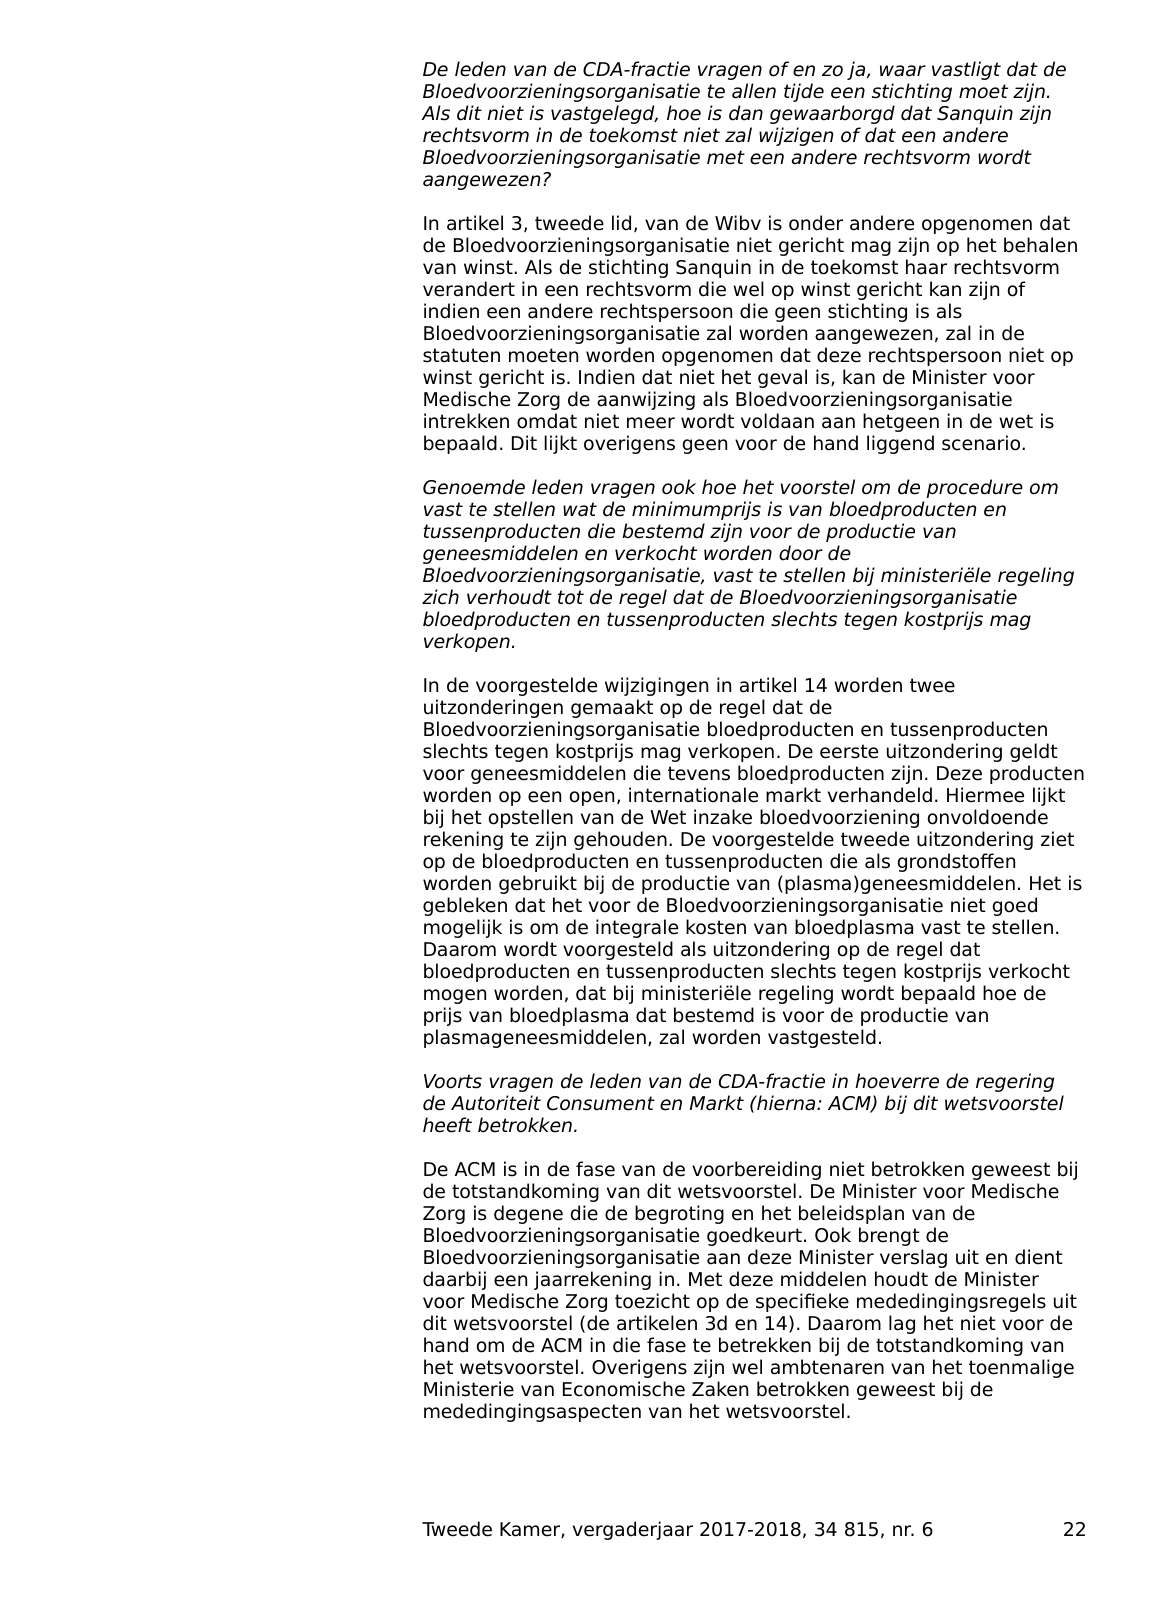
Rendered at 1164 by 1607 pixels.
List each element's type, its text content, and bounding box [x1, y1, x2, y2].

text De leden van de CDA-fractie vragen of en zo ja, waar vastligt dat de Bloedvoorzieningsorganisatie te allen tijde een stichting moet zijn. Als dit niet is vastgelegd, hoe is dan gewaarborgd dat Sanquin zijn rechtsvorm in de toekomst niet zal wijzigen of dat een andere Bloedvoorzieningsorganisatie met een andere rechtsvorm wordt aangewezen? [422, 59, 1087, 191]
text Voorts vragen de leden van de CDA-fractie in hoeverre de regering de Autoriteit Consument en Markt (hierna: ACM) bij dit wetsvoorstel heeft betrokken. [422, 1071, 1087, 1137]
text De ACM is in de fase van de voorbereiding niet betrokken geweest bij de totstandkoming van dit wetsvoorstel. De Minister voor Medische Zorg is degene die de begroting en het beleidsplan van de Bloedvoorzieningsorganisatie goedkeurt. Ook brengt de Bloedvoorzieningsorganisatie aan deze Minister verslag uit en dient daarbij een jaarrekening in. Met deze middelen houdt de Minister voor Medische Zorg toezicht op de specifieke mededingingsregels uit dit wetsvoorstel (de artikelen 3d en 14). Daarom lag het niet voor de hand om de ACM in die fase te betrekken bij de totstandkoming van het wetsvoorstel. Overigens zijn wel ambtenaren van het toenmalige Ministerie van Economische Zaken betrokken geweest bij de mededingingsaspecten van het wetsvoorstel. [422, 1159, 1087, 1423]
text In de voorgestelde wijzigingen in artikel 14 worden twee uitzonderingen gemaakt op de regel dat de Bloedvoorzieningsorganisatie bloedproducten en tussenproducten slechts tegen kostprijs mag verkopen. De eerste uitzondering geldt voor geneesmiddelen die tevens bloedproducten zijn. Deze producten worden op een open, internationale markt verhandeld. Hiermee lijkt bij het opstellen van de Wet inzake bloedvoorziening onvoldoende rekening te zijn gehouden. De voorgestelde tweede uitzondering ziet op de bloedproducten en tussenproducten die als grondstoffen worden gebruikt bij de productie van (plasma)geneesmiddelen. Het is gebleken dat het voor de Bloedvoorzieningsorganisatie niet goed mogelijk is om de integrale kosten van bloedplasma vast te stellen. Daarom wordt voorgesteld als uitzondering op de regel dat bloedproducten en tussenproducten slechts tegen kostprijs verkocht mogen worden, dat bij ministeriële regeling wordt bepaald hoe de prijs van bloedplasma dat bestemd is voor de productie van plasmageneesmiddelen, zal worden vastgesteld. [422, 675, 1087, 1049]
text Genoemde leden vragen ook hoe het voorstel om de procedure om vast te stellen wat de minimumprijs is van bloedproducten en tussenproducten die bestemd zijn voor de productie van geneesmiddelen en verkocht worden door de Bloedvoorzieningsorganisatie, vast te stellen bij ministeriële regeling zich verhoudt tot de regel dat de Bloedvoorzieningsorganisatie bloedproducten en tussenproducten slechts tegen kostprijs mag verkopen. [422, 477, 1087, 653]
text In artikel 3, tweede lid, van de Wibv is onder andere opgenomen dat de Bloedvoorzieningsorganisatie niet gericht mag zijn op het behalen van winst. Als de stichting Sanquin in de toekomst haar rechtsvorm verandert in een rechtsvorm die wel op winst gericht kan zijn of indien een andere rechtspersoon die geen stichting is als Bloedvoorzieningsorganisatie zal worden aangewezen, zal in de statuten moeten worden opgenomen dat deze rechtspersoon niet op winst gericht is. Indien dat niet het geval is, kan de Minister voor Medische Zorg de aanwijzing als Bloedvoorzieningsorganisatie intrekken omdat niet meer wordt voldaan aan hetgeen in de wet is bepaald. Dit lijkt overigens geen voor de hand liggend scenario. [422, 213, 1087, 455]
